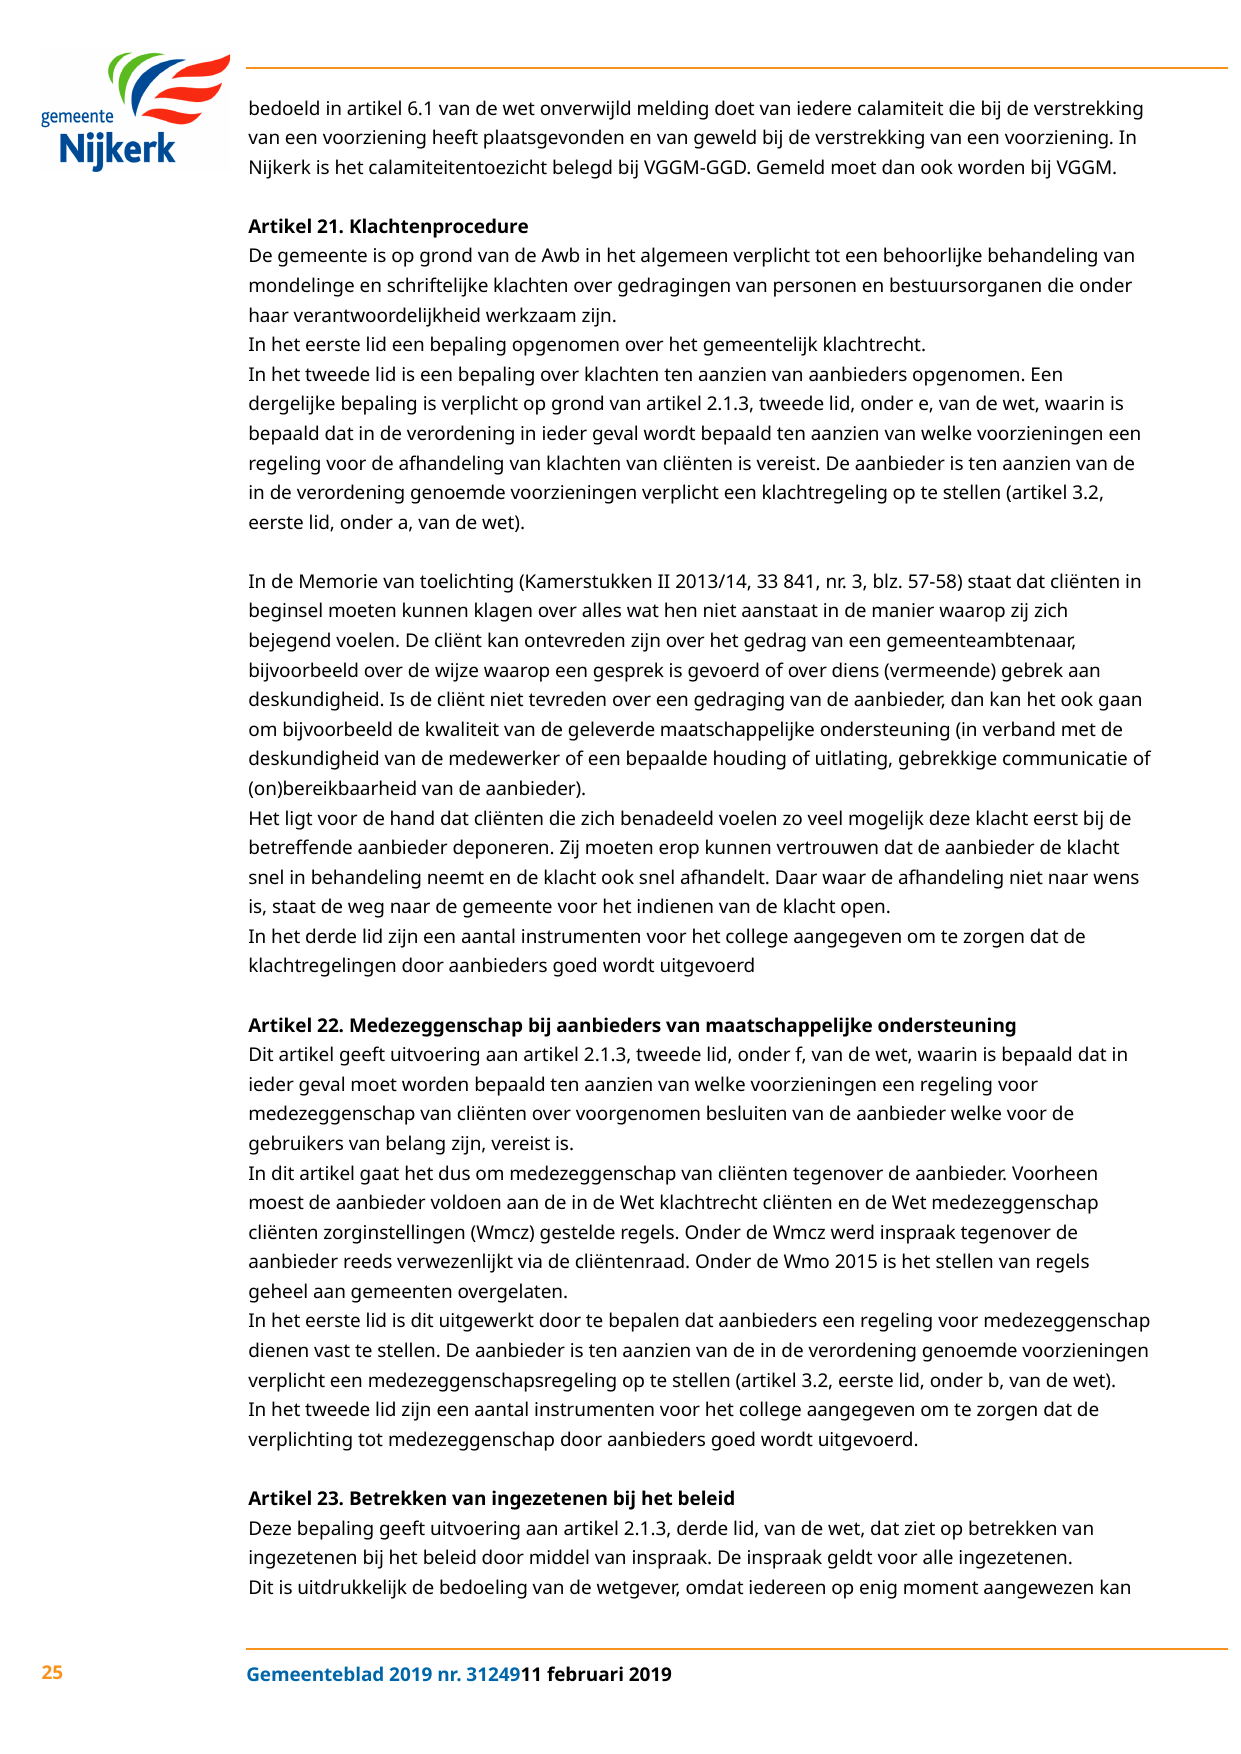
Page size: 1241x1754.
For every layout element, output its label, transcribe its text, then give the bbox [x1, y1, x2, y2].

text In het tweede lid is een bepaling over klachten ten aanzien van aanbieders opgenomen. Een dergelijke bepaling is verplicht op grond van artikel 2.1.3, tweede lid, onder e, van de wet, waarin is bepaald dat in de verordening in ieder geval wordt bepaald ten aanzien van welke voorzieningen een regeling voor de afhandeling van klachten van cliënten is vereist. De aanbieder is ten aanzien van de in de verordening genoemde voorzieningen verplicht een klachtregeling op te stellen (artikel 3.2, eerste lid, onder a, van de wet). [248, 361, 1152, 535]
text Artikel 23. Betrekken van ingezetenen bij het beleid [248, 1485, 1152, 1511]
text Artikel 21. Klachtenprocedure [248, 213, 1152, 239]
text In het tweede lid zijn een aantal instrumenten voor het college aangegeven om te zorgen dat de verplichting tot medezeggenschap door aanbieders goed wordt uitgevoerd. [248, 1396, 1152, 1452]
text Dit artikel geeft uitvoering aan artikel 2.1.3, tweede lid, onder f, van de wet, waarin is bepaald dat in ieder geval moet worden bepaald ten aanzien van welke voorzieningen een regeling voor medezeggenschap van cliënten over voorgenomen besluiten van de aanbieder welke voor de gebruikers van belang zijn, vereist is. [248, 1041, 1152, 1156]
text In het derde lid zijn een aantal instrumenten voor het college aangegeven om te zorgen dat de klachtregelingen door aanbieders goed wordt uitgevoerd [248, 923, 1152, 978]
text De gemeente is op grond van de Awb in het algemeen verplicht tot een behoorlijke behandeling van mondelinge en schriftelijke klachten over gedragingen van personen en bestuursorganen die onder haar verantwoordelijkheid werkzaam zijn. [248, 243, 1152, 328]
text Het ligt voor de hand dat cliënten die zich benadeeld voelen zo veel mogelijk deze klacht eerst bij de betreffende aanbieder deponeren. Zij moeten erop kunnen vertrouwen dat de aanbieder de klacht snel in behandeling neemt en de klacht ook snel afhandelt. Daar waar de afhandeling niet naar wens is, staat de weg naar de gemeente voor het indienen van de klacht open. [248, 805, 1152, 919]
text Artikel 22. Medezeggenschap bij aanbieders van maatschappelijke ondersteuning [248, 1012, 1152, 1038]
text Dit is uitdrukkelijk de bedoeling van de wetgever, omdat iedereen op enig moment aangewezen kan [248, 1574, 1152, 1600]
text In het eerste lid is dit uitgewerkt door te bepalen dat aanbieders een regeling voor medezeggenschap dienen vast te stellen. De aanbieder is ten aanzien van de in de verordening genoemde voorzieningen verplicht een medezeggenschapsregeling op te stellen (artikel 3.2, eerste lid, onder b, van de wet). [248, 1308, 1152, 1393]
text In de Memorie van toelichting (Kamerstukken II 2013/14, 33 841, nr. 3, blz. 57-58) staat dat cliënten in beginsel moeten kunnen klagen over alles wat hen niet aanstaat in de manier waarop zij zich bejegend voelen. De cliënt kan ontevreden zijn over het gedrag van een gemeenteambtenaar, bijvoorbeeld over de wijze waarop een gesprek is gevoerd of over diens (vermeende) gebrek aan deskundigheid. Is de cliënt niet tevreden over een gedraging van de aanbieder, dan kan het ook gaan om bijvoorbeeld de kwaliteit van de geleverde maatschappelijke ondersteuning (in verband met de deskundigheid van de medewerker of een bepaalde houding of uitlating, gebrekkige communicatie of (on)bereikbaarheid van de aanbieder). [248, 568, 1152, 801]
text bedoeld in artikel 6.1 van de wet onverwijld melding doet van iedere calamiteit die bij de verstrekking van een voorziening heeft plaatsgevonden en van geweld bij de verstrekking van een voorziening. In Nijkerk is het calamiteitentoezicht belegd bij VGGM-GGD. Gemeld moet dan ook worden bij VGGM. [248, 95, 1152, 180]
text In het eerste lid een bepaling opgenomen over het gemeentelijk klachtrecht. [248, 331, 1152, 357]
text Deze bepaling geeft uitvoering aan artikel 2.1.3, derde lid, van de wet, dat ziet op betrekken van ingezetenen bij het beleid door middel van inspraak. De inspraak geldt voor alle ingezetenen. [248, 1515, 1152, 1570]
text In dit artikel gaat het dus om medezeggenschap van cliënten tegenover de aanbieder. Voorheen moest de aanbieder voldoen aan de in de Wet klachtrecht cliënten en de Wet medezeggenschap cliënten zorginstellingen (Wmcz) gestelde regels. Onder de Wmcz werd inspraak tegenover de aanbieder reeds verwezenlijkt via de cliëntenraad. Onder de Wmo 2015 is het stellen van regels geheel aan gemeenten overgelaten. [248, 1160, 1152, 1304]
picture [41, 47, 231, 172]
